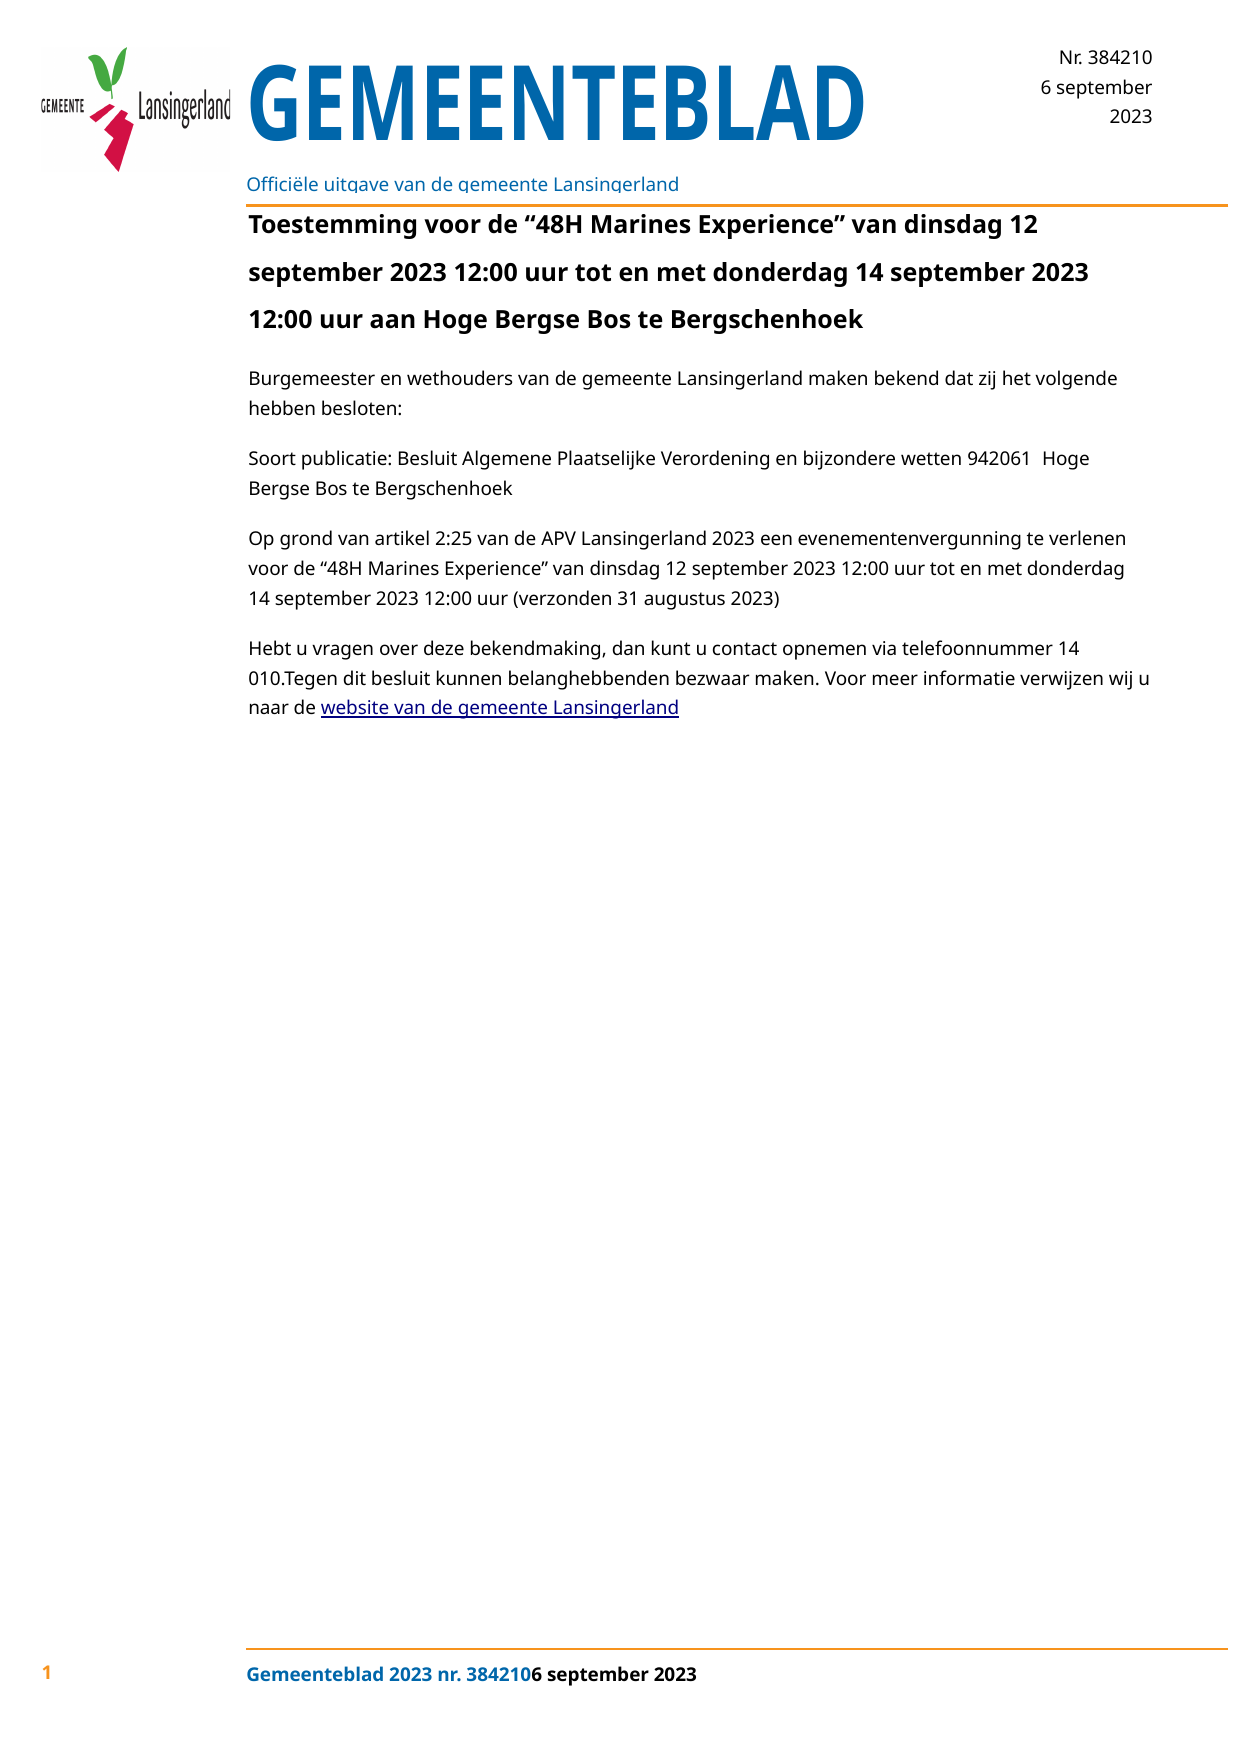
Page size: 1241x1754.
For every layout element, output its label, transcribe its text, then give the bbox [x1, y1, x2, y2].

text Soort publicatie: Besluit Algemene Plaatselijke Verordening en bijzondere wetten 942061 Hoge Bergse Bos te Bergschenhoek [248, 446, 1152, 501]
text Toestemming voor de “48H Marines Experience” van dinsdag 12 september 2023 12:00 uur tot en met donderdag 14 september 2023 12:00 uur aan Hoge Bergse Bos te Bergschenhoek [248, 207, 1152, 336]
text Burgemeester en wethouders van de gemeente Lansingerland maken bekend dat zij het volgende hebben besloten: [248, 366, 1152, 421]
picture [41, 47, 231, 172]
text Hebt u vragen over deze bekendmaking, dan kunt u contact opnemen via telefoonnummer 14 010.Tegen dit besluit kunnen belanghebbenden bezwaar maken. Voor meer informatie verwijzen wij u naar de website van de gemeente Lansingerland [248, 635, 1152, 720]
text Op grond van artikel 2:25 van de APV Lansingerland 2023 een evenementenvergunning te verlenen voor de “48H Marines Experience” van dinsdag 12 september 2023 12:00 uur tot en met donderdag 14 september 2023 12:00 uur (verzonden 31 augustus 2023) [248, 526, 1152, 610]
